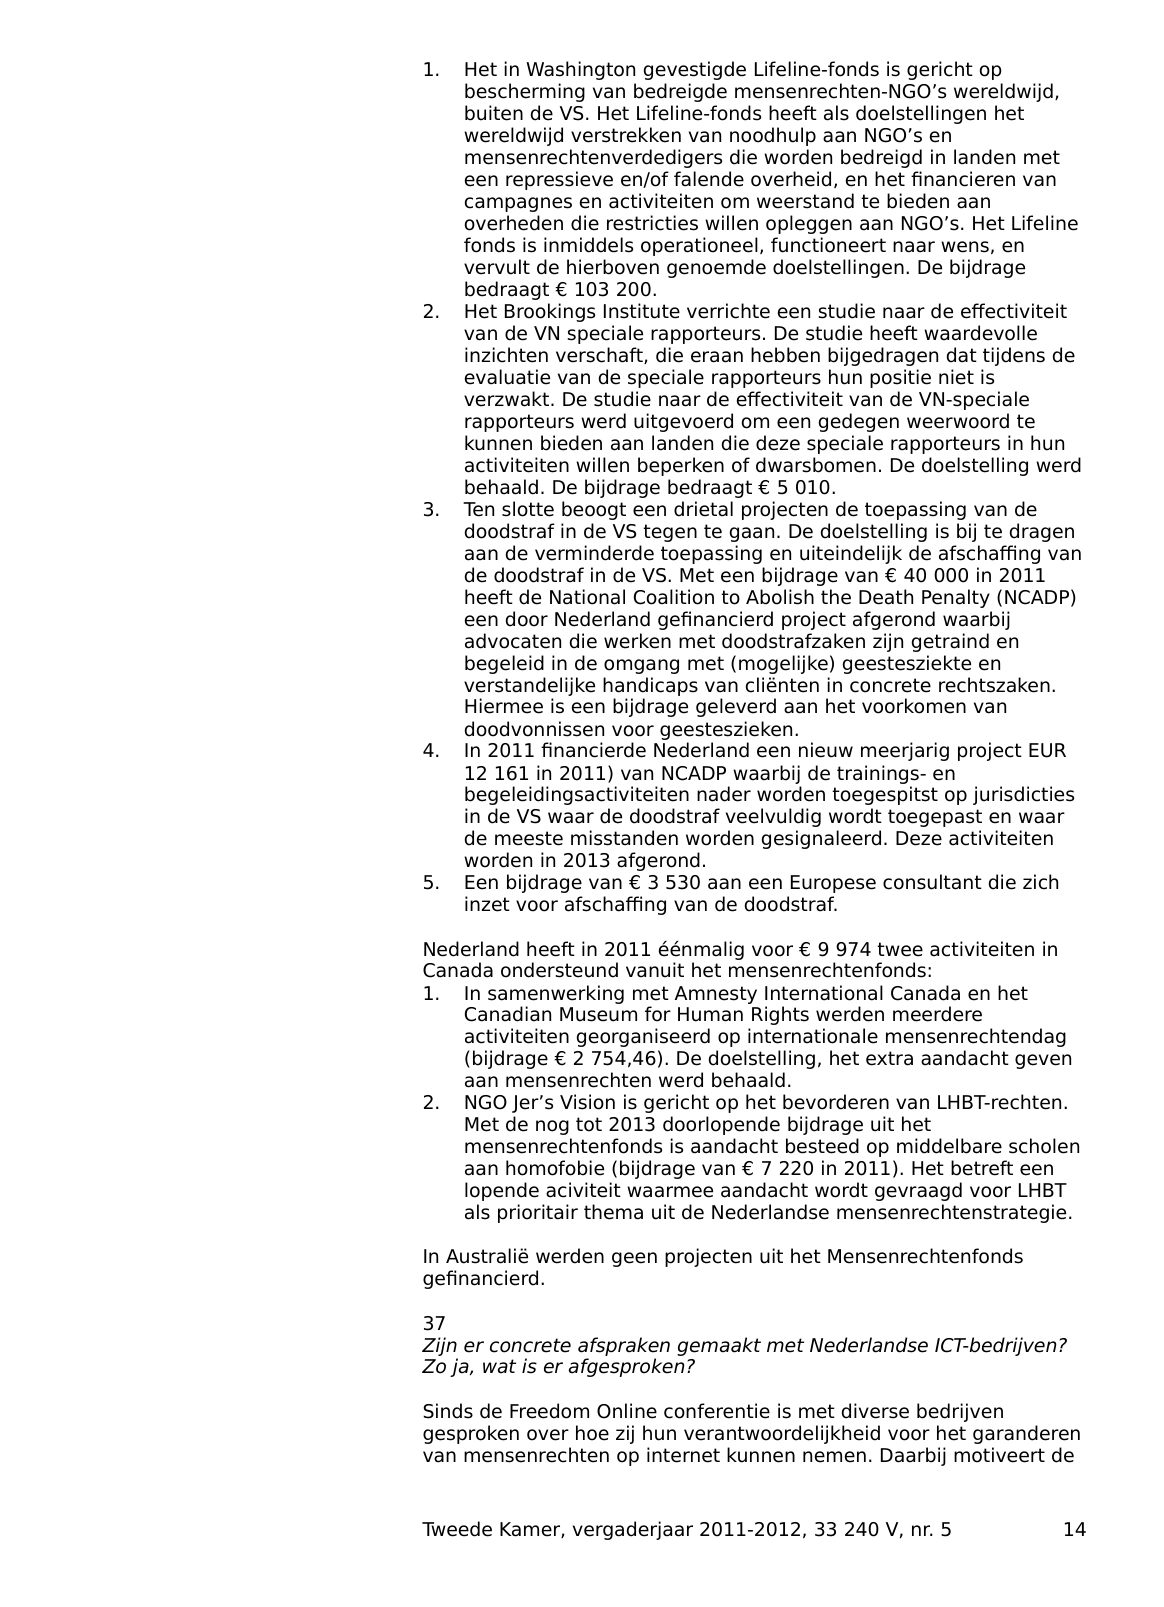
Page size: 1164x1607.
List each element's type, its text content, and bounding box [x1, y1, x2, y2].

text 4. In 2011 financierde Nederland een nieuw meerjarig project EUR 12 161 in 2011) van NCADP waarbij de trainings- en begeleidingsactiviteiten nader worden toegespitst op jurisdicties in de VS waar de doodstraf veelvuldig wordt toegepast en waar de meeste misstanden worden gesignaleerd. Deze activiteiten worden in 2013 afgerond. [422, 740, 1087, 872]
text 2. NGO Jer’s Vision is gericht op het bevorderen van LHBT-rechten. Met de nog tot 2013 doorlopende bijdrage uit het mensenrechtenfonds is aandacht besteed op middelbare scholen aan homofobie (bijdrage van € 7 220 in 2011). Het betreft een lopende aciviteit waarmee aandacht wordt gevraagd voor LHBT als prioritair thema uit de Nederlandse mensenrechtenstrategie. [422, 1092, 1087, 1224]
text In Australië werden geen projecten uit het Mensenrechtenfonds gefinancierd. [422, 1246, 1087, 1290]
text 37 [422, 1312, 1087, 1334]
text Nederland heeft in 2011 éénmalig voor € 9 974 twee activiteiten in Canada ondersteund vanuit het mensenrechtenfonds: [422, 938, 1087, 982]
text 3. Ten slotte beoogt een drietal projecten de toepassing van de doodstraf in de VS tegen te gaan. De doelstelling is bij te dragen aan de verminderde toepassing en uiteindelijk de afschaffing van de doodstraf in de VS. Met een bijdrage van € 40 000 in 2011 heeft de National Coalition to Abolish the Death Penalty (NCADP) een door Nederland gefinancierd project afgerond waarbij advocaten die werken met doodstrafzaken zijn getraind en begeleid in de omgang met (mogelijke) geestesziekte en verstandelijke handicaps van cliënten in concrete rechtszaken. Hiermee is een bijdrage geleverd aan het voorkomen van doodvonnissen voor geesteszieken. [422, 499, 1087, 740]
text 1. Het in Washington gevestigde Lifeline-fonds is gericht op bescherming van bedreigde mensenrechten-NGO’s wereldwijd, buiten de VS. Het Lifeline-fonds heeft als doelstellingen het wereldwijd verstrekken van noodhulp aan NGO’s en mensenrechtenverdedigers die worden bedreigd in landen met een repressieve en/of falende overheid, en het financieren van campagnes en activiteiten om weerstand te bieden aan overheden die restricties willen opleggen aan NGO’s. Het Lifeline fonds is inmiddels operationeel, functioneert naar wens, en vervult de hierboven genoemde doelstellingen. De bijdrage bedraagt € 103 200. [422, 59, 1087, 301]
text Sinds de Freedom Online conferentie is met diverse bedrijven gesproken over hoe zij hun verantwoordelijkheid voor het garanderen van mensenrechten op internet kunnen nemen. Daarbij motiveert de [422, 1401, 1087, 1467]
text Zijn er concrete afspraken gemaakt met Nederlandse ICT-bedrijven? Zo ja, wat is er afgesproken? [422, 1334, 1087, 1378]
text 5. Een bijdrage van € 3 530 aan een Europese consultant die zich inzet voor afschaffing van de doodstraf. [422, 872, 1087, 916]
text 2. Het Brookings Institute verrichte een studie naar de effectiviteit van de VN speciale rapporteurs. De studie heeft waardevolle inzichten verschaft, die eraan hebben bijgedragen dat tijdens de evaluatie van de speciale rapporteurs hun positie niet is verzwakt. De studie naar de effectiviteit van de VN-speciale rapporteurs werd uitgevoerd om een gedegen weerwoord te kunnen bieden aan landen die deze speciale rapporteurs in hun activiteiten willen beperken of dwarsbomen. De doelstelling werd behaald. De bijdrage bedraagt € 5 010. [422, 301, 1087, 499]
text 1. In samenwerking met Amnesty International Canada en het Canadian Museum for Human Rights werden meerdere activiteiten georganiseerd op internationale mensenrechtendag (bijdrage € 2 754,46). De doelstelling, het extra aandacht geven aan mensenrechten werd behaald. [422, 982, 1087, 1092]
